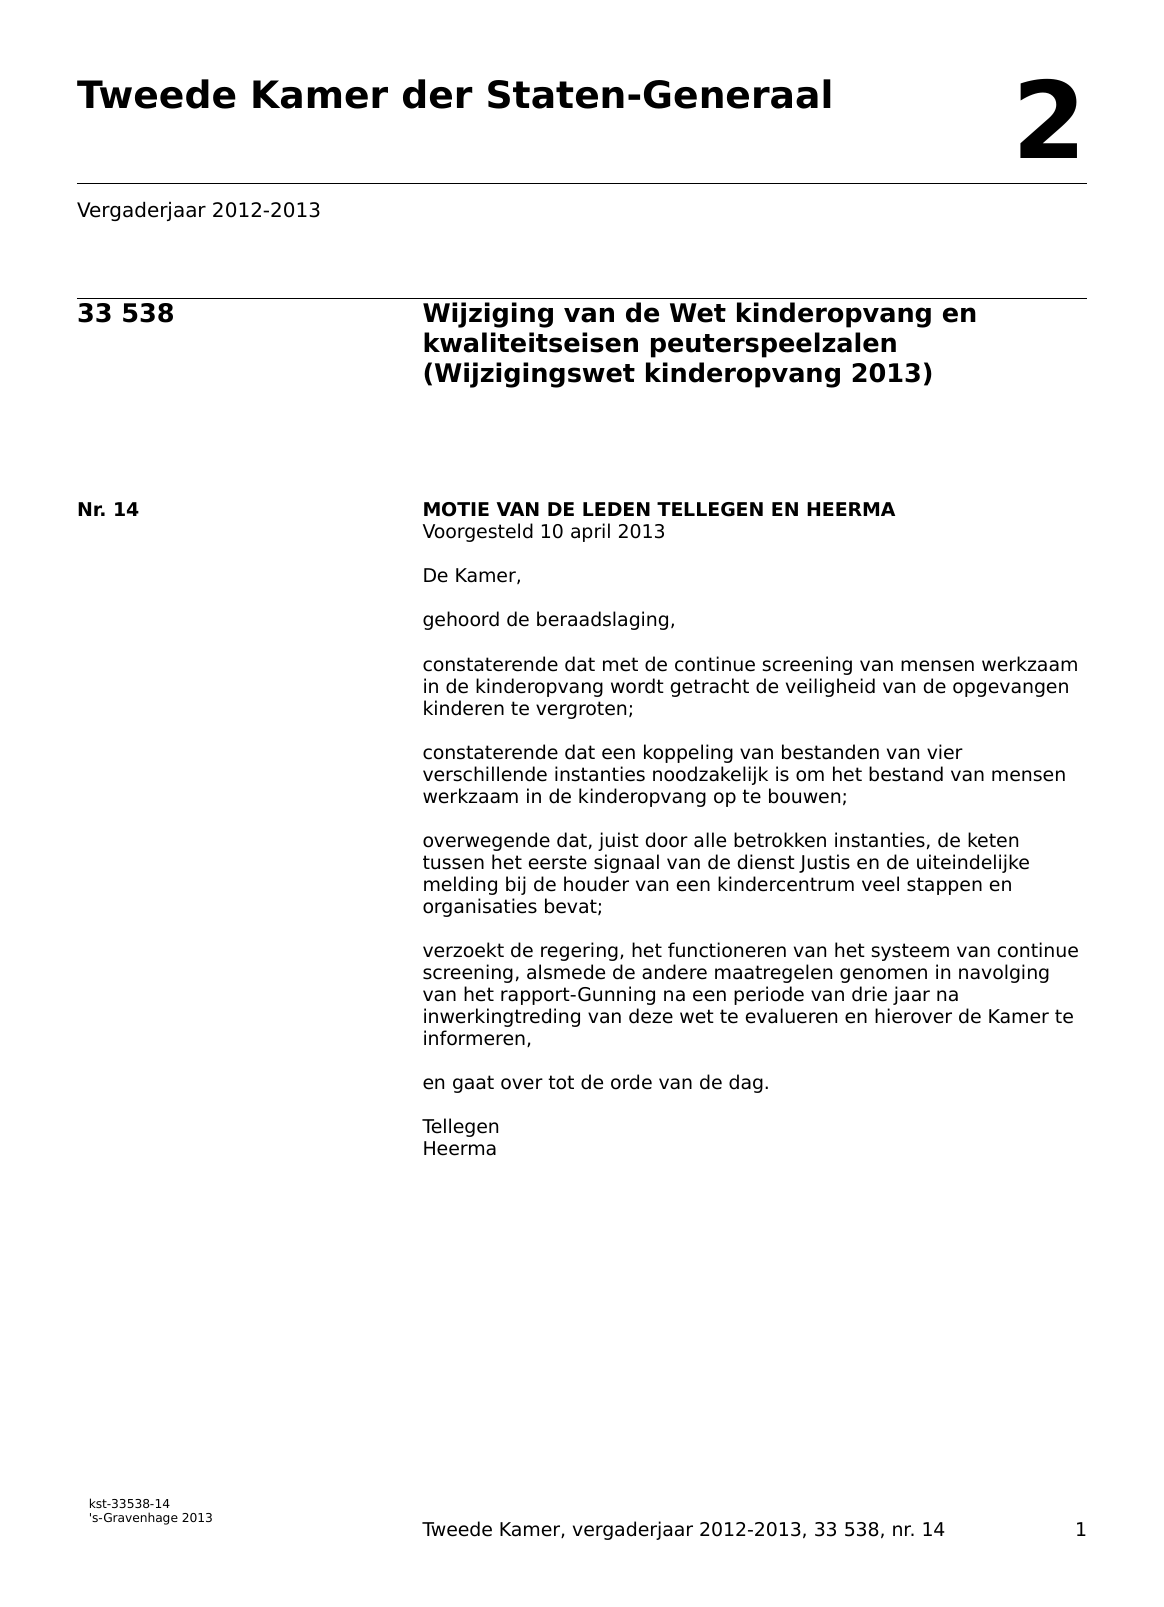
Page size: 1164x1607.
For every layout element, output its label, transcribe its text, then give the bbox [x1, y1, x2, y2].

text 's-Gravenhage 2013 [88, 1511, 323, 1525]
subtitle Nr. 14 MOTIE VAN DE LEDEN TELLEGEN EN HEERMA [77, 499, 1087, 521]
text overwegende dat, juist door alle betrokken instanties, de keten tussen het eerste signaal van de dienst Justis en de uiteindelijke melding bij de houder van een kindercentrum veel stappen en organisaties bevat; [422, 830, 1087, 918]
text Heerma [422, 1138, 1087, 1160]
text gehoord de beraadslaging, [422, 609, 1087, 631]
text constaterende dat een koppeling van bestanden van vier verschillende instanties noodzakelijk is om het bestand van mensen werkzaam in de kinderopvang op te bouwen; [422, 742, 1087, 808]
text De Kamer, [422, 565, 1087, 587]
table_cell Vergaderjaar 2012-2013 [77, 184, 1087, 298]
text verzoekt de regering, het functioneren van het systeem van continue screening, alsmede de andere maatregelen genomen in navolging van het rapport-Gunning na een periode van drie jaar na inwerkingtreding van deze wet te evalueren en hierover de Kamer te informeren, [422, 940, 1087, 1050]
text Voorgesteld 10 april 2013 [422, 521, 1087, 543]
text constaterende dat met de continue screening van mensen werkzaam in de kinderopvang wordt getracht de veiligheid van de opgevangen kinderen te vergroten; [422, 653, 1087, 719]
subtitle 33 538 Wijziging van de Wet kinderopvang en kwaliteitseisen peuterspeelzalen (Wijzigingswet kinderopvang 2013) [77, 299, 1087, 388]
table_header 2 [886, 59, 1087, 183]
table_header Tweede Kamer der Staten-Generaal [77, 59, 886, 183]
text Tellegen [422, 1116, 1087, 1138]
text en gaat over tot de orde van de dag. [422, 1072, 1087, 1094]
text kst-33538-14 [88, 1497, 323, 1511]
